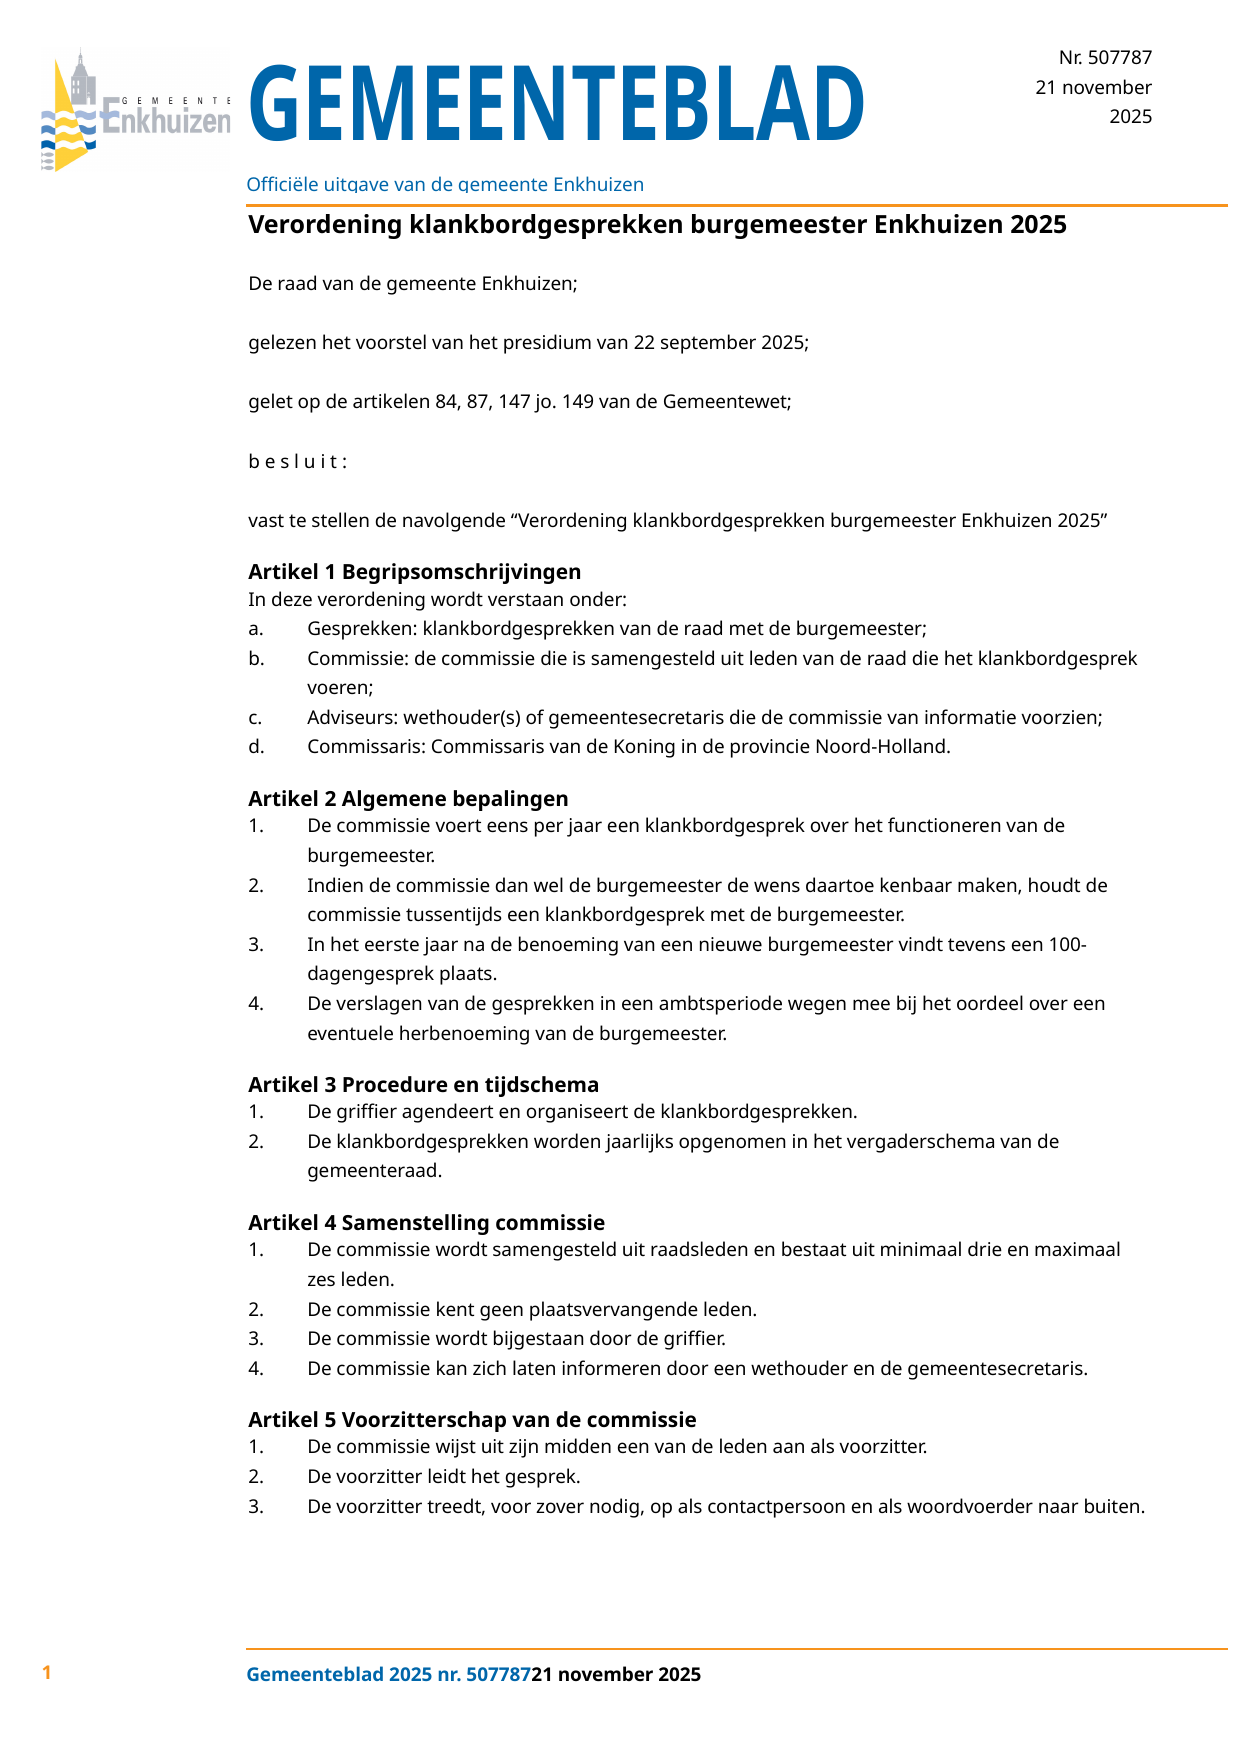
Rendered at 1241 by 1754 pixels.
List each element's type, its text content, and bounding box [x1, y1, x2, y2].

list Indien de commissie dan wel de burgemeester de wens daartoe kenbaar maken, houdt de commissie tussentijds een klankbordgesprek met de burgemeester. [248, 872, 1152, 927]
list Gesprekken: klankbordgesprekken van de raad met de burgemeester; [248, 615, 1152, 641]
text Artikel 5 Voorzitterschap van de commissie [248, 1405, 1152, 1434]
text De raad van de gemeente Enkhuizen; [248, 270, 1152, 296]
text gelet op de artikelen 84, 87, 147 jo. 149 van de Gemeentewet; [248, 389, 1152, 414]
text In deze verordening wordt verstaan onder: [248, 586, 1152, 612]
text Artikel 3 Procedure en tijdschema [248, 1070, 1152, 1098]
text Artikel 4 Samenstelling commissie [248, 1208, 1152, 1237]
list De commissie kan zich laten informeren door een wethouder en de gemeentesecretaris. [248, 1355, 1152, 1381]
list Commissie: de commissie die is samengesteld uit leden van de raad die het klankbordgesprek voeren; [248, 645, 1152, 700]
list De commissie kent geen plaatsvervangende leden. [248, 1296, 1152, 1321]
list Adviseurs: wethouder(s) of gemeentesecretaris die de commissie van informatie voorzien; [248, 704, 1152, 730]
list In het eerste jaar na de benoeming van een nieuwe burgemeester vindt tevens een 100-dagengesprek plaats. [248, 931, 1152, 986]
list Commissaris: Commissaris van de Koning in de provincie Noord-Holland. [248, 734, 1152, 759]
picture [41, 47, 231, 172]
list De commissie wijst uit zijn midden een van de leden aan als voorzitter. [248, 1434, 1152, 1459]
list De voorzitter treedt, voor zover nodig, op als contactpersoon en als woordvoerder naar buiten. [248, 1493, 1152, 1519]
list De voorzitter leidt het gesprek. [248, 1463, 1152, 1489]
text Artikel 1 Begripsomschrijvingen [248, 557, 1152, 586]
list De verslagen van de gesprekken in een ambtsperiode wegen mee bij het oordeel over een eventuele herbenoeming van de burgemeester. [248, 990, 1152, 1045]
text Artikel 2 Algemene bepalingen [248, 784, 1152, 813]
list De commissie wordt bijgestaan door de griffier. [248, 1325, 1152, 1351]
text vast te stellen de navolgende “Verordening klankbordgesprekken burgemeester Enkhuizen 2025” [248, 507, 1152, 533]
list De commissie wordt samengesteld uit raadsleden en bestaat uit minimaal drie en maximaal zes leden. [248, 1237, 1152, 1292]
list De griffier agendeert en organiseert de klankbordgesprekken. [248, 1098, 1152, 1124]
text b e s l u i t : [248, 448, 1152, 473]
text gelezen het voorstel van het presidium van 22 september 2025; [248, 329, 1152, 355]
list De klankbordgesprekken worden jaarlijks opgenomen in het vergaderschema van de gemeenteraad. [248, 1128, 1152, 1183]
text Verordening klankbordgesprekken burgemeester Enkhuizen 2025 [248, 207, 1152, 241]
list De commissie voert eens per jaar een klankbordgesprek over het functioneren van de burgemeester. [248, 813, 1152, 868]
